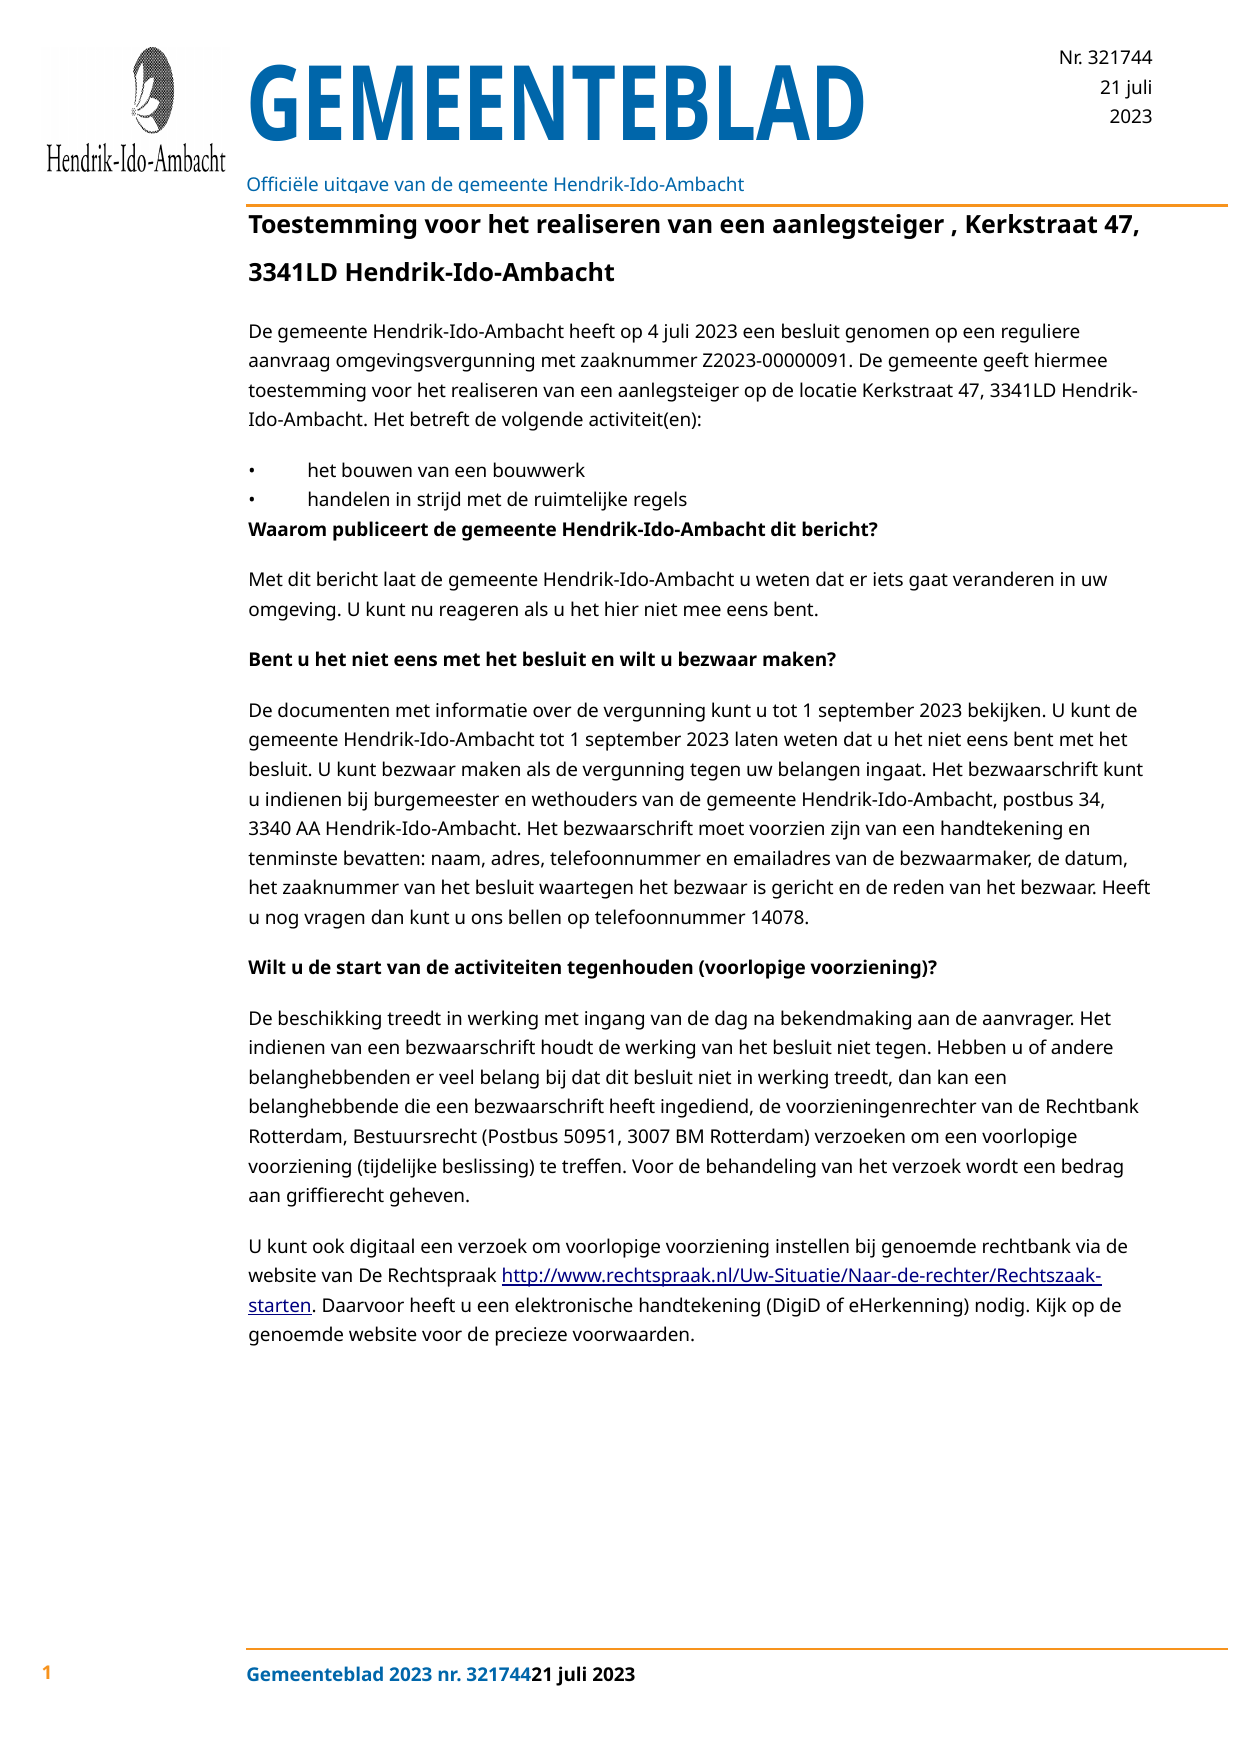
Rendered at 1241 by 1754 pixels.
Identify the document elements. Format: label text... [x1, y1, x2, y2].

text Bent u het niet eens met het besluit en wilt u bezwaar maken? [248, 647, 1152, 672]
picture [41, 47, 231, 172]
text Waarom publiceert de gemeente Hendrik-Ido-Ambacht dit bericht? [248, 516, 1152, 542]
text De documenten met informatie over de vergunning kunt u tot 1 september 2023 bekijken. U kunt de gemeente Hendrik-Ido-Ambacht tot 1 september 2023 laten weten dat u het niet eens bent met het besluit. U kunt bezwaar maken als de vergunning tegen uw belangen ingaat. Het bezwaarschrift kunt u indienen bij burgemeester en wethouders van de gemeente Hendrik-Ido-Ambacht, postbus 34, 3340 AA Hendrik-Ido-Ambacht. Het bezwaarschrift moet voorzien zijn van een handtekening en tenminste bevatten: naam, adres, telefoonnummer en emailadres van de bezwaarmaker, de datum, het zaaknummer van het besluit waartegen het bezwaar is gericht en de reden van het bezwaar. Heeft u nog vragen dan kunt u ons bellen op telefoonnummer 14078. [248, 697, 1152, 930]
text U kunt ook digitaal een verzoek om voorlopige voorziening instellen bij genoemde rechtbank via de website van De Rechtspraak http://www.rechtspraak.nl/Uw-Situatie/Naar-de-rechter/Rechtszaak-starten. Daarvoor heeft u een elektronische handtekening (DigiD of eHerkenning) nodig. Kijk op de genoemde website voor de precieze voorwaarden. [248, 1233, 1152, 1347]
text Met dit bericht laat de gemeente Hendrik-Ido-Ambacht u weten dat er iets gaat veranderen in uw omgeving. U kunt nu reageren als u het hier niet mee eens bent. [248, 567, 1152, 622]
text Wilt u de start van de activiteiten tegenhouden (voorlopige voorziening)? [248, 954, 1152, 980]
text De gemeente Hendrik-Ido-Ambacht heeft op 4 juli 2023 een besluit genomen op een reguliere aanvraag omgevingsvergunning met zaaknummer Z2023-00000091. De gemeente geeft hiermee toestemming voor het realiseren van een aanlegsteiger op de locatie Kerkstraat 47, 3341LD Hendrik-Ido-Ambacht. Het betreft de volgende activiteit(en): [248, 318, 1152, 432]
text De beschikking treedt in werking met ingang van de dag na bekendmaking aan de aanvrager. Het indienen van een bezwaarschrift houdt de werking van het besluit niet tegen. Hebben u of andere belanghebbenden er veel belang bij dat dit besluit niet in werking treedt, dan kan een belanghebbende die een bezwaarschrift heeft ingediend, de voorzieningenrechter van de Rechtbank Rotterdam, Bestuursrecht (Postbus 50951, 3007 BM Rotterdam) verzoeken om een voorlopige voorziening (tijdelijke beslissing) te treffen. Voor de behandeling van het verzoek wordt een bedrag aan griffierecht geheven. [248, 1005, 1152, 1208]
list het bouwen van een bouwwerk [248, 457, 1152, 483]
list handelen in strijd met de ruimtelijke regels [248, 487, 1152, 512]
text Toestemming voor het realiseren van een aanlegsteiger , Kerkstraat 47, 3341LD Hendrik-Ido-Ambacht [248, 207, 1152, 288]
